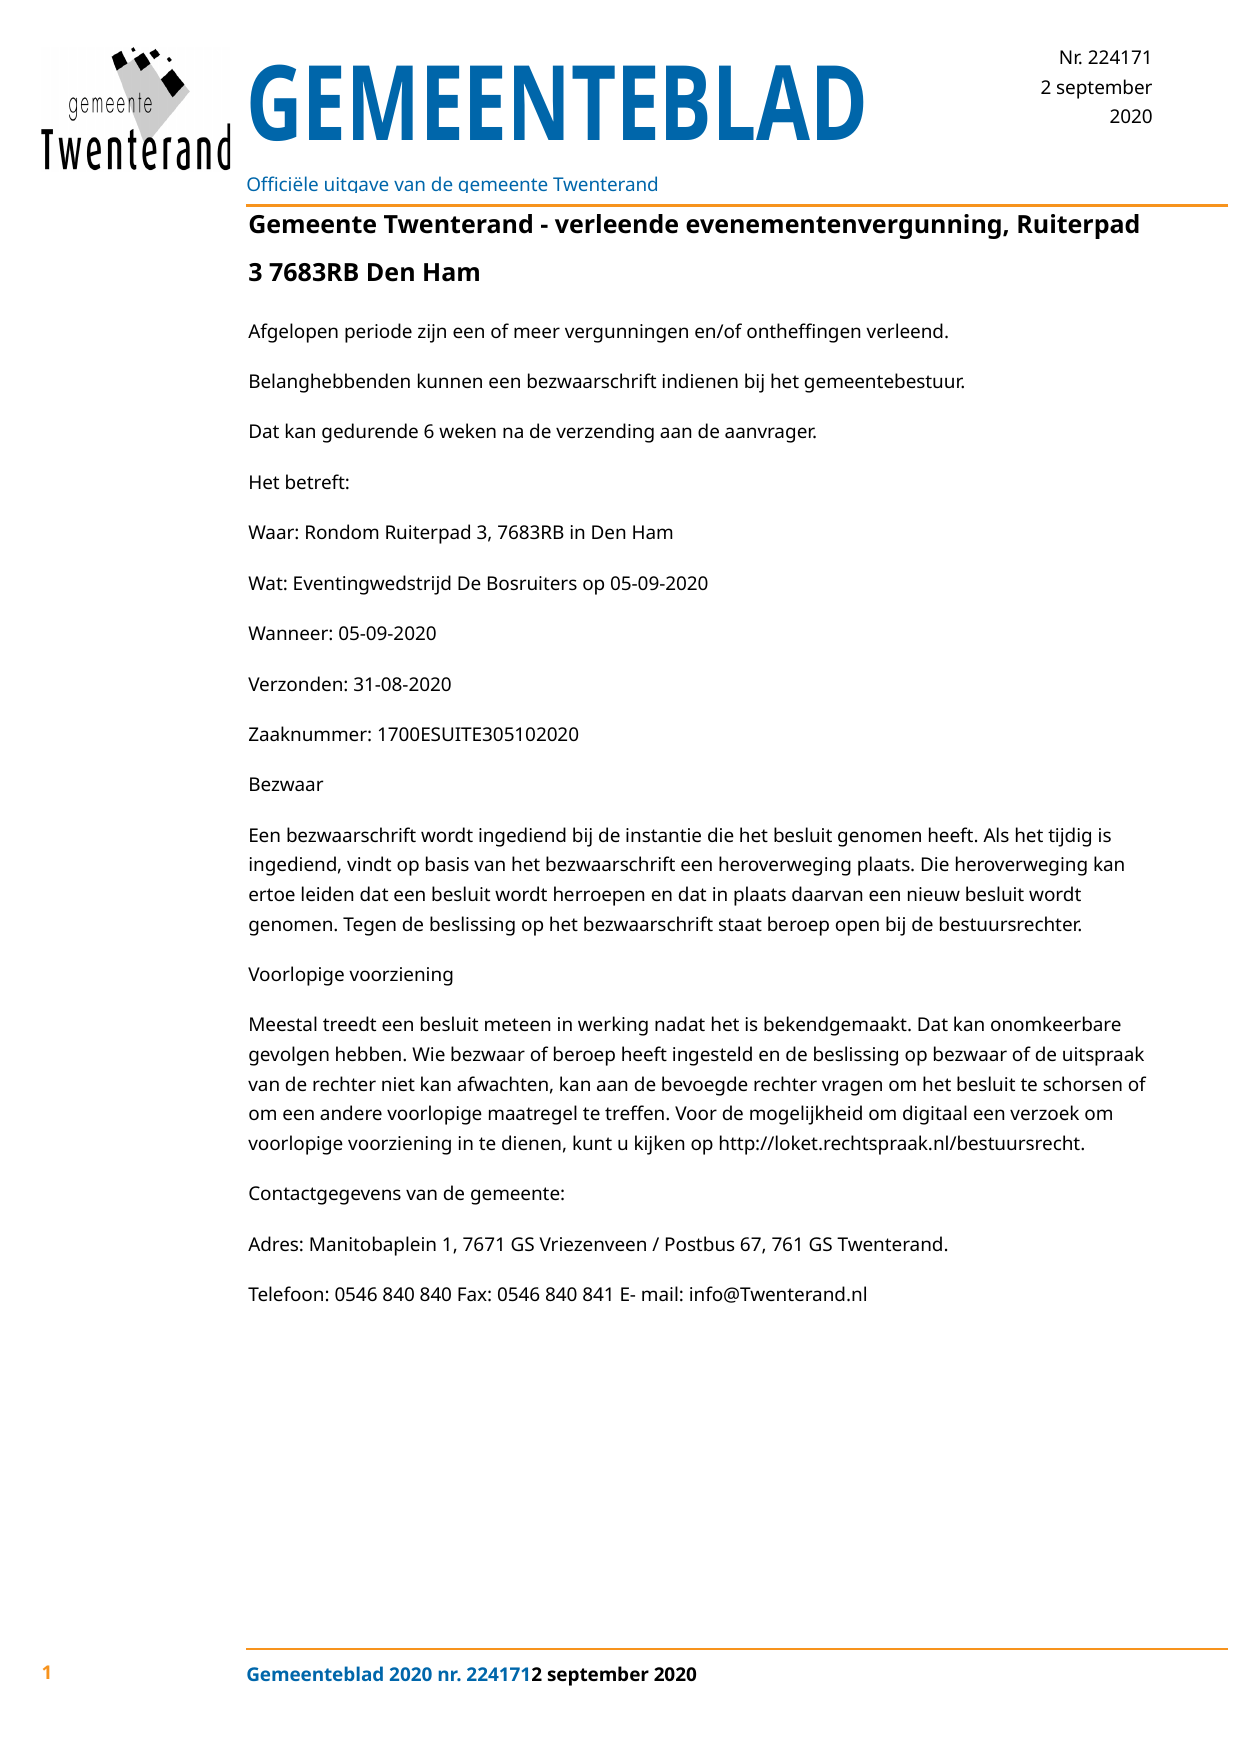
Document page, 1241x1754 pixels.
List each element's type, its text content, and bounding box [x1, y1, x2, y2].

text Belanghebbenden kunnen een bezwaarschrift indienen bij het gemeentebestuur. [248, 368, 1152, 394]
text Een bezwaarschrift wordt ingediend bij de instantie die het besluit genomen heeft. Als het tijdig is ingediend, vindt op basis van het bezwaarschrift een heroverweging plaats. Die heroverweging kan ertoe leiden dat een besluit wordt herroepen en dat in plaats daarvan een nieuw besluit wordt genomen. Tegen de beslissing op het bezwaarschrift staat beroep open bij de bestuursrechter. [248, 822, 1152, 937]
text Zaaknummer: 1700ESUITE305102020 [248, 721, 1152, 747]
text Contactgegevens van de gemeente: [248, 1180, 1152, 1206]
text Verzonden: 31-08-2020 [248, 671, 1152, 697]
text Het betreft: [248, 469, 1152, 495]
text Telefoon: 0546 840 840 Fax: 0546 840 841 E- mail: info@Twenterand.nl [248, 1281, 1152, 1307]
text Bezwaar [248, 772, 1152, 797]
text Voorlopige voorziening [248, 961, 1152, 987]
text Afgelopen periode zijn een of meer vergunningen en/of ontheffingen verleend. [248, 318, 1152, 344]
text Adres: Manitobaplein 1, 7671 GS Vriezenveen / Postbus 67, 761 GS Twenterand. [248, 1231, 1152, 1257]
text Dat kan gedurende 6 weken na de verzending aan de aanvrager. [248, 419, 1152, 444]
text Meestal treedt een besluit meteen in werking nadat het is bekendgemaakt. Dat kan onomkeerbare gevolgen hebben. Wie bezwaar of beroep heeft ingesteld en de beslissing op bezwaar of de uitspraak van de rechter niet kan afwachten, kan aan de bevoegde rechter vragen om het besluit te schorsen of om een andere voorlopige maatregel te treffen. Voor de mogelijkheid om digitaal een verzoek om voorlopige voorziening in te dienen, kunt u kijken op http://loket.rechtspraak.nl/bestuursrecht. [248, 1012, 1152, 1156]
text Wanneer: 05-09-2020 [248, 620, 1152, 646]
text Waar: Rondom Ruiterpad 3, 7683RB in Den Ham [248, 519, 1152, 545]
picture [41, 47, 231, 172]
text Wat: Eventingwedstrijd De Bosruiters op 05-09-2020 [248, 570, 1152, 596]
text Gemeente Twenterand - verleende evenementenvergunning, Ruiterpad 3 7683RB Den Ham [248, 207, 1152, 288]
